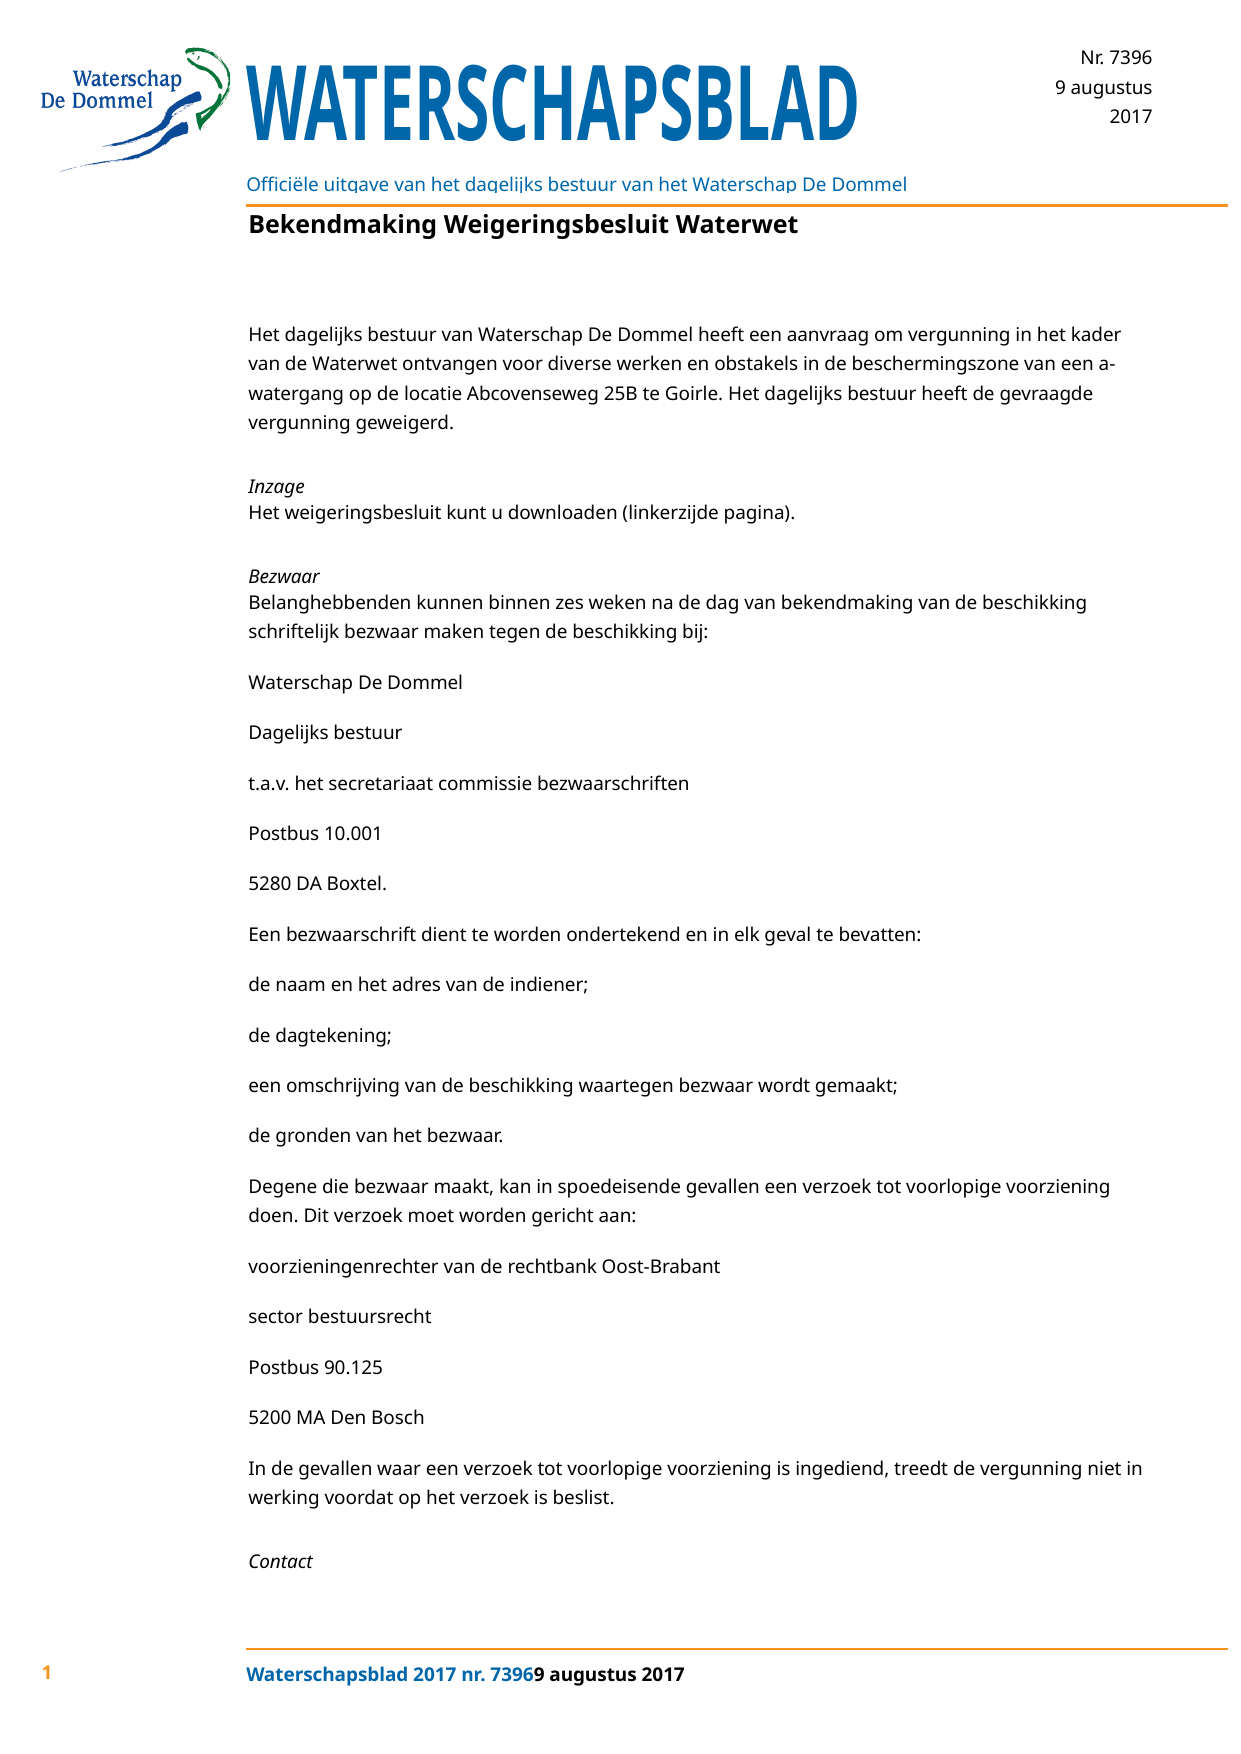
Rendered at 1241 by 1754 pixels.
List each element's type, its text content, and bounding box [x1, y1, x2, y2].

text Degene die bezwaar maakt, kan in spoedeisende gevallen een verzoek tot voorlopige voorziening doen. Dit verzoek moet worden gericht aan: [248, 1173, 1152, 1228]
text een omschrijving van de beschikking waartegen bezwaar wordt gemaakt; [248, 1072, 1152, 1098]
text sector bestuursrecht [248, 1303, 1152, 1329]
text Postbus 90.125 [248, 1354, 1152, 1379]
text Dagelijks bestuur [248, 719, 1152, 745]
text Een bezwaarschrift dient te worden ondertekend en in elk geval te bevatten: [248, 921, 1152, 947]
text Het weigeringsbesluit kunt u downloaden (linkerzijde pagina). [248, 499, 1152, 525]
text de dagtekening; [248, 1022, 1152, 1047]
text Postbus 10.001 [248, 820, 1152, 846]
text t.a.v. het secretariaat commissie bezwaarschriften [248, 770, 1152, 795]
text 5280 DA Boxtel. [248, 871, 1152, 896]
text In de gevallen waar een verzoek tot voorlopige voorziening is ingediend, treedt de vergunning niet in werking voordat op het verzoek is beslist. [248, 1455, 1152, 1510]
picture [41, 47, 231, 172]
text Bekendmaking Weigeringsbesluit Waterwet [248, 207, 1152, 241]
text Waterschap De Dommel [248, 669, 1152, 694]
text voorzieningenrechter van de rechtbank Oost-Brabant [248, 1253, 1152, 1279]
text de naam en het adres van de indiener; [248, 971, 1152, 997]
text de gronden van het bezwaar. [248, 1123, 1152, 1148]
text Inzage [248, 473, 1152, 499]
text Bezwaar [248, 563, 1152, 589]
text Contact [248, 1548, 1152, 1574]
text Het dagelijks bestuur van Waterschap De Dommel heeft een aanvraag om vergunning in het kader van de Waterwet ontvangen voor diverse werken en obstakels in de beschermingszone van een a-watergang op de locatie Abcovenseweg 25B te Goirle. Het dagelijks bestuur heeft de gevraagde vergunning geweigerd. [248, 321, 1152, 435]
text Belanghebbenden kunnen binnen zes weken na de dag van bekendmaking van de beschikking schriftelijk bezwaar maken tegen de beschikking bij: [248, 589, 1152, 644]
text 5200 MA Den Bosch [248, 1404, 1152, 1430]
